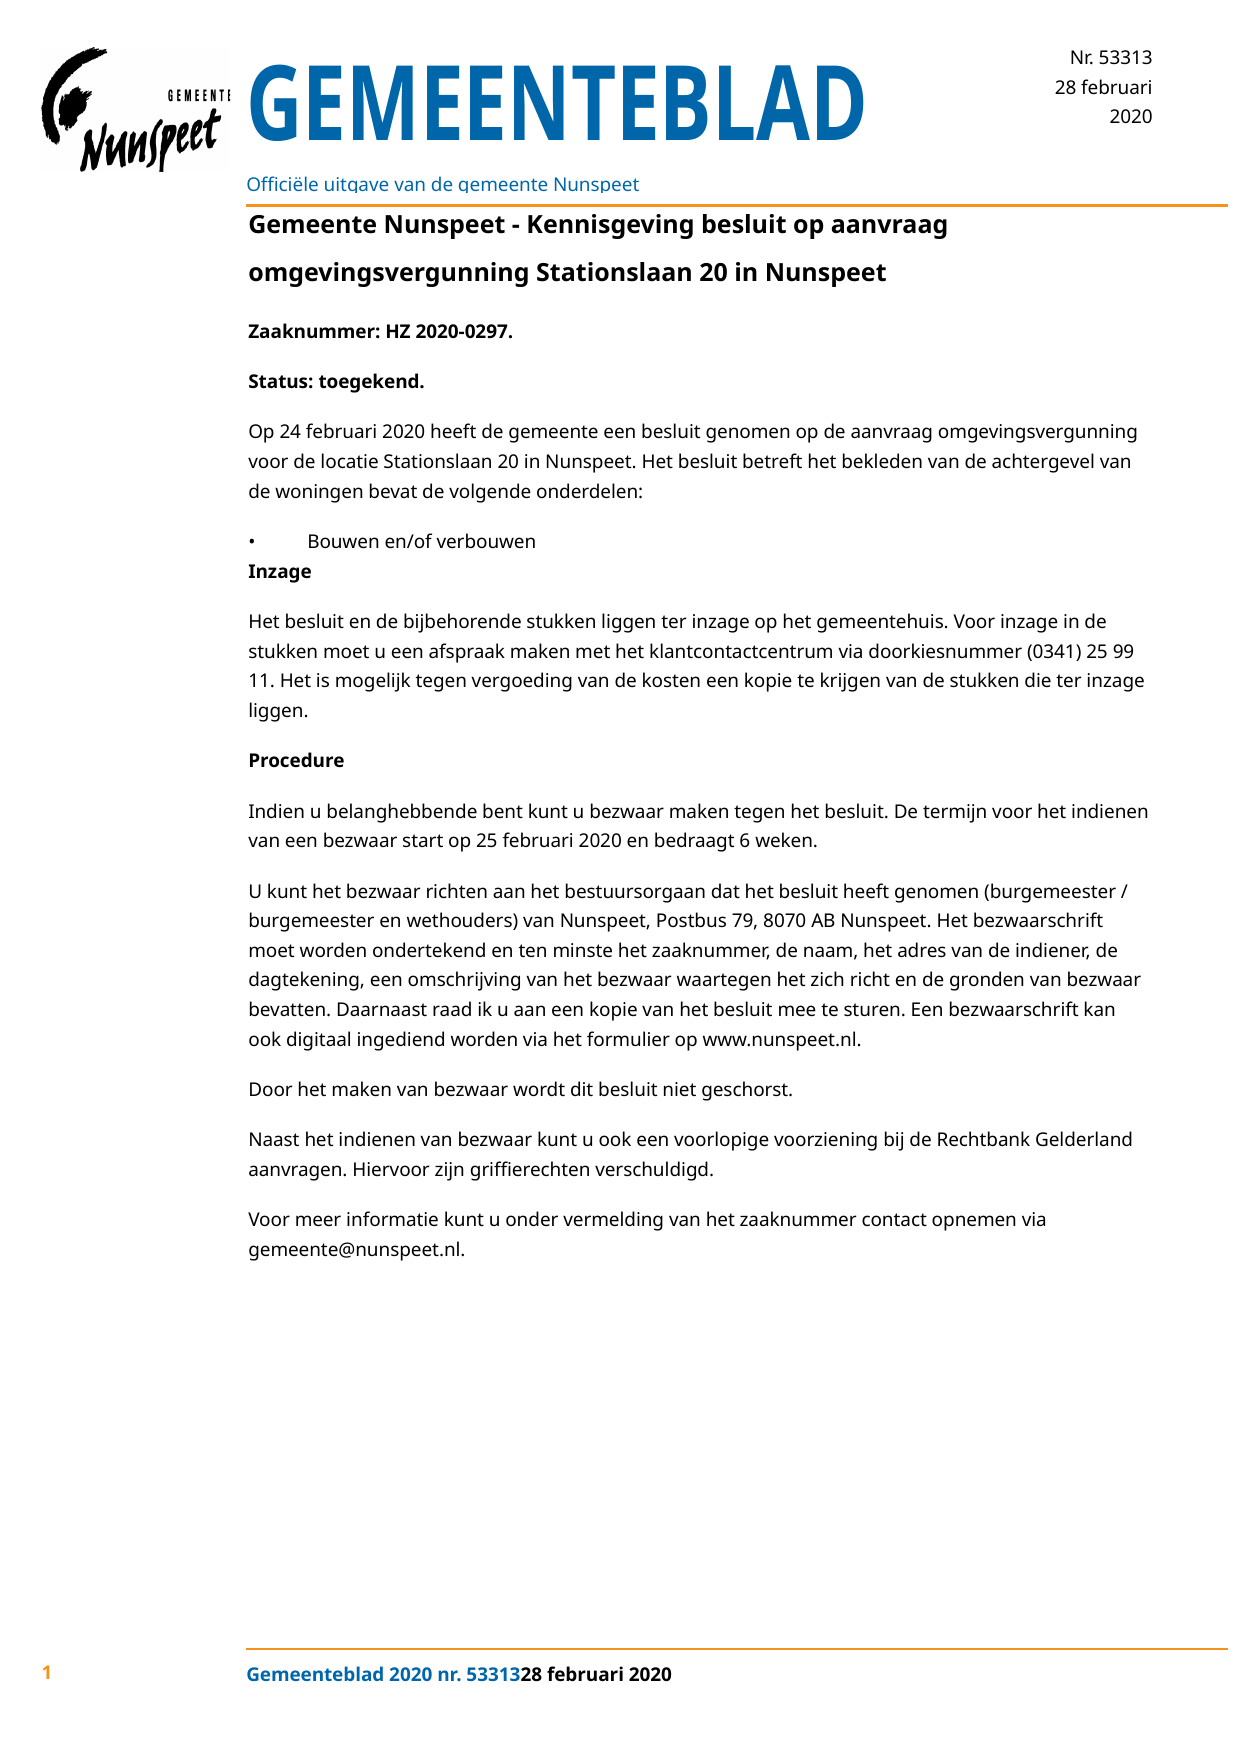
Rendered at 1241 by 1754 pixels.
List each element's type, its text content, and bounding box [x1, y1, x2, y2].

picture [41, 47, 231, 172]
text Naast het indienen van bezwaar kunt u ook een voorlopige voorziening bij de Rechtbank Gelderland aanvragen. Hiervoor zijn griffierechten verschuldigd. [248, 1127, 1152, 1182]
text Door het maken van bezwaar wordt dit besluit niet geschorst. [248, 1076, 1152, 1102]
text Status: toegekend. [248, 368, 1152, 394]
text Indien u belanghebbende bent kunt u bezwaar maken tegen het besluit. De termijn voor het indienen van een bezwaar start op 25 februari 2020 en bedraagt 6 weken. [248, 798, 1152, 853]
list Bouwen en/of verbouwen [248, 528, 1152, 554]
text Zaaknummer: HZ 2020-0297. [248, 318, 1152, 344]
text Gemeente Nunspeet - Kennisgeving besluit op aanvraag omgevingsvergunning Stationslaan 20 in Nunspeet [248, 207, 1152, 288]
text Op 24 februari 2020 heeft de gemeente een besluit genomen op de aanvraag omgevingsvergunning voor de locatie Stationslaan 20 in Nunspeet. Het besluit betreft het bekleden van de achtergevel van de woningen bevat de volgende onderdelen: [248, 419, 1152, 504]
text U kunt het bezwaar richten aan het bestuursorgaan dat het besluit heeft genomen (burgemeester / burgemeester en wethouders) van Nunspeet, Postbus 79, 8070 AB Nunspeet. Het bezwaarschrift moet worden ondertekend en ten minste het zaaknummer, de naam, het adres van de indiener, de dagtekening, een omschrijving van het bezwaar waartegen het zich richt en de gronden van bezwaar bevatten. Daarnaast raad ik u aan een kopie van het besluit mee te sturen. Een bezwaarschrift kan ook digitaal ingediend worden via het formulier op www.nunspeet.nl. [248, 878, 1152, 1052]
text Voor meer informatie kunt u onder vermelding van het zaaknummer contact opnemen via gemeente@nunspeet.nl. [248, 1207, 1152, 1262]
text Procedure [248, 747, 1152, 773]
text Het besluit en de bijbehorende stukken liggen ter inzage op het gemeentehuis. Voor inzage in de stukken moet u een afspraak maken met het klantcontactcentrum via doorkiesnummer (0341) 25 99 11. Het is mogelijk tegen vergoeding van de kosten een kopie te krijgen van de stukken die ter inzage liggen. [248, 608, 1152, 723]
text Inzage [248, 558, 1152, 584]
